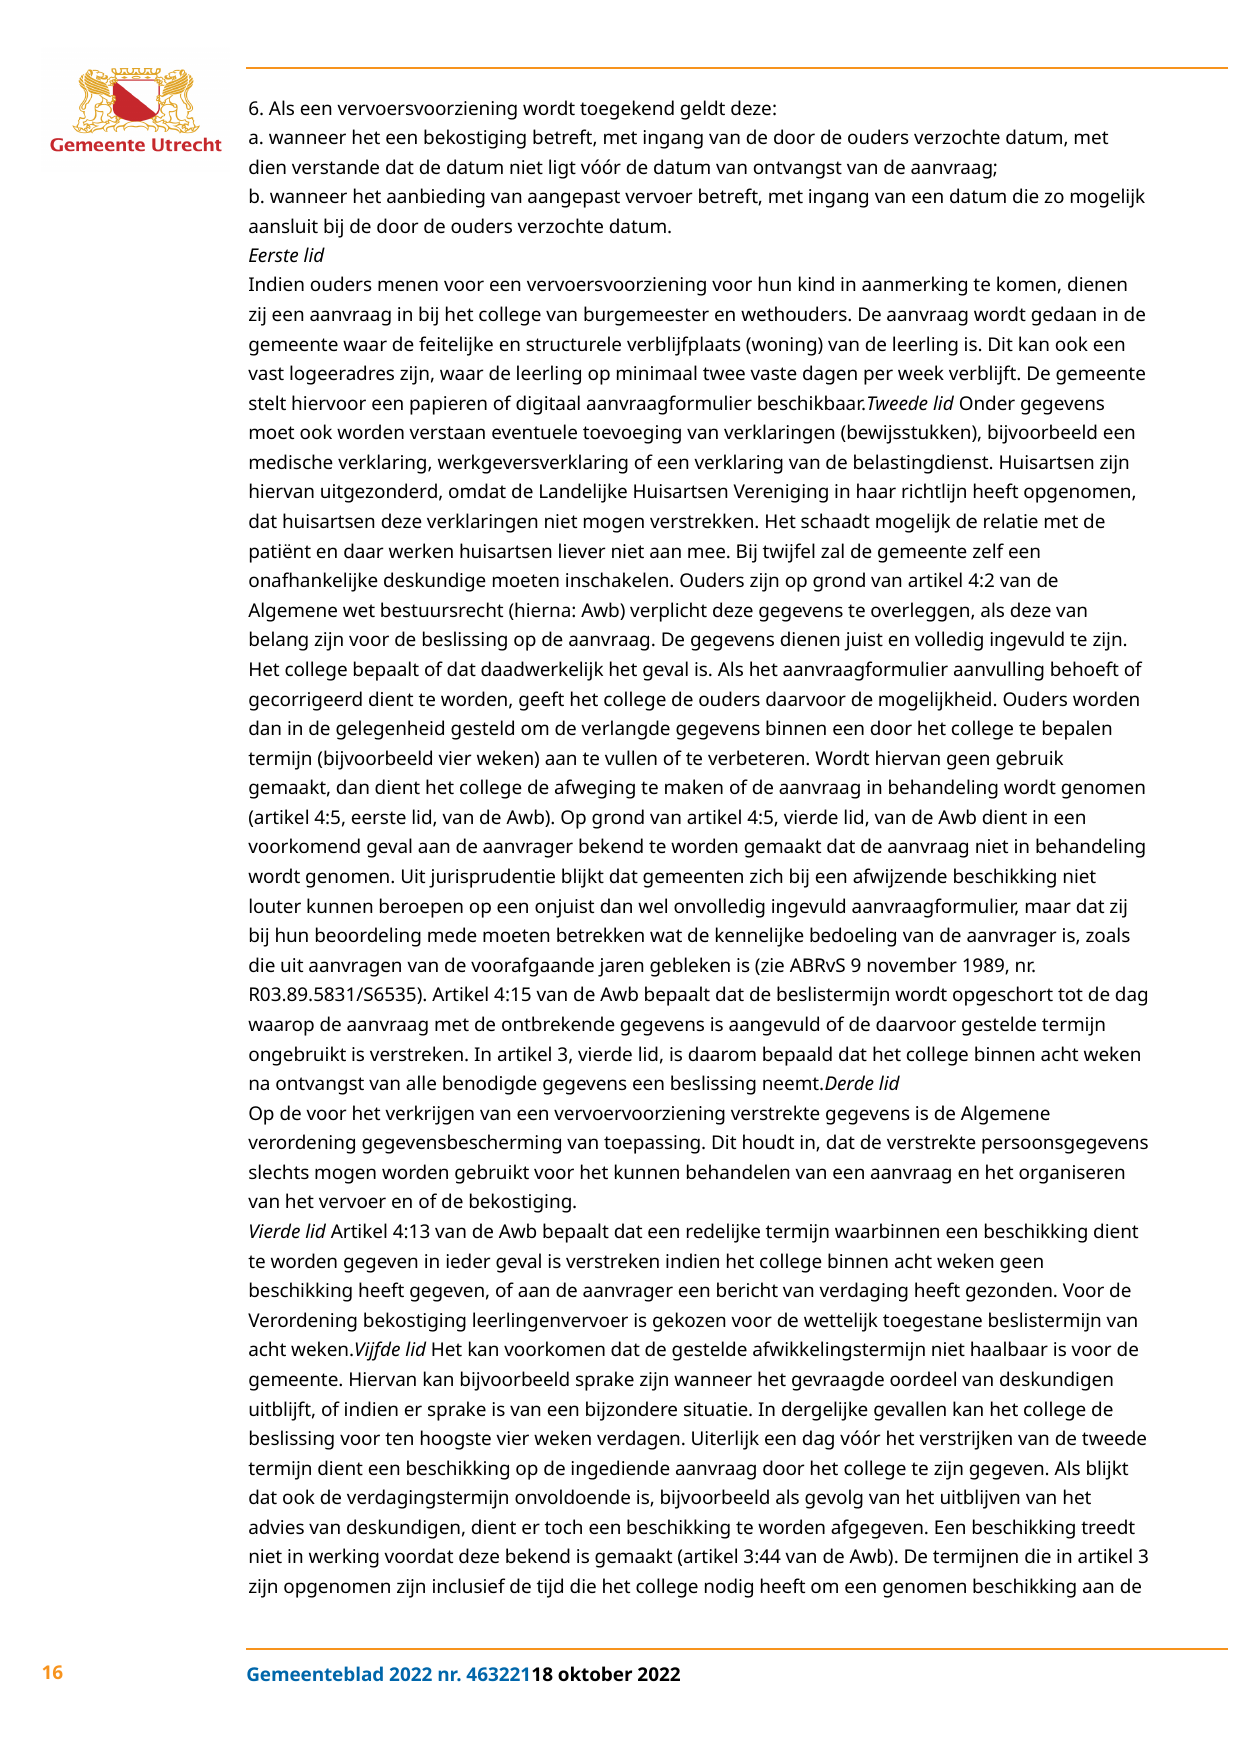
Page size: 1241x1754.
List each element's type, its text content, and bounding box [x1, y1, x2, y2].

text Op de voor het verkrijgen van een vervoervoorziening verstrekte gegevens is de Algemene verordening gegevensbescherming van toepassing. Dit houdt in, dat de verstrekte persoonsgegevens slechts mogen worden gebruikt voor het kunnen behandelen van een aanvraag en het organiseren van het vervoer en of de bekostiging. [248, 1100, 1152, 1214]
picture [41, 47, 231, 172]
table_header 6. Als een vervoersvoorziening wordt toegekend geldt deze: a. wanneer het een bekostiging betreft, met ingang van de door de ouders verzochte datum, met dien verstande dat de datum niet ligt vóór de datum van ontvangst van de aanvraag; b. wanneer het aanbieding van aangepast vervoer betreft, met ingang van een datum die zo mogelijk aansluit bij de door de ouders verzochte datum. [248, 95, 1152, 239]
text Indien ouders menen voor een vervoersvoorziening voor hun kind in aanmerking te komen, dienen zij een aanvraag in bij het college van burgemeester en wethouders. De aanvraag wordt gedaan in de gemeente waar de feitelijke en structurele verblijfplaats (woning) van de leerling is. Dit kan ook een vast logeeradres zijn, waar de leerling op minimaal twee vaste dagen per week verblijft. De gemeente stelt hiervoor een papieren of digitaal aanvraagformulier beschikbaar.Tweede lid Onder gegevens moet ook worden verstaan eventuele toevoeging van verklaringen (bewijsstukken), bijvoorbeeld een medische verklaring, werkgeversverklaring of een verklaring van de belastingdienst. Huisartsen zijn hiervan uitgezonderd, omdat de Landelijke Huisartsen Vereniging in haar richtlijn heeft opgenomen, dat huisartsen deze verklaringen niet mogen verstrekken. Het schaadt mogelijk de relatie met de patiënt en daar werken huisartsen liever niet aan mee. Bij twijfel zal de gemeente zelf een onafhankelijke deskundige moeten inschakelen. Ouders zijn op grond van artikel 4:2 van de Algemene wet bestuursrecht (hierna: Awb) verplicht deze gegevens te overleggen, als deze van belang zijn voor de beslissing op de aanvraag. De gegevens dienen juist en volledig ingevuld te zijn. Het college bepaalt of dat daadwerkelijk het geval is. Als het aanvraagformulier aanvulling behoeft of gecorrigeerd dient te worden, geeft het college de ouders daarvoor de mogelijkheid. Ouders worden dan in de gelegenheid gesteld om de verlangde gegevens binnen een door het college te bepalen termijn (bijvoorbeeld vier weken) aan te vullen of te verbeteren. Wordt hiervan geen gebruik gemaakt, dan dient het college de afweging te maken of de aanvraag in behandeling wordt genomen (artikel 4:5, eerste lid, van de Awb). Op grond van artikel 4:5, vierde lid, van de Awb dient in een voorkomend geval aan de aanvrager bekend te worden gemaakt dat de aanvraag niet in behandeling wordt genomen. Uit jurisprudentie blijkt dat gemeenten zich bij een afwijzende beschikking niet louter kunnen beroepen op een onjuist dan wel onvolledig ingevuld aanvraagformulier, maar dat zij bij hun beoordeling mede moeten betrekken wat de kennelijke bedoeling van de aanvrager is, zoals die uit aanvragen van de voorafgaande jaren gebleken is (zie ABRvS 9 november 1989, nr. R03.89.5831/S6535). Artikel 4:15 van de Awb bepaalt dat de beslistermijn wordt opgeschort tot de dag waarop de aanvraag met de ontbrekende gegevens is aangevuld of de daarvoor gestelde termijn ongebruikt is verstreken. In artikel 3, vierde lid, is daarom bepaald dat het college binnen acht weken na ontvangst van alle benodigde gegevens een beslissing neemt.Derde lid [248, 272, 1152, 1096]
text Vierde lid Artikel 4:13 van de Awb bepaalt dat een redelijke termijn waarbinnen een beschikking dient te worden gegeven in ieder geval is verstreken indien het college binnen acht weken geen beschikking heeft gegeven, of aan de aanvrager een bericht van verdaging heeft gezonden. Voor de Verordening bekostiging leerlingenvervoer is gekozen voor de wettelijk toegestane beslistermijn van acht weken.Vijfde lid Het kan voorkomen dat de gestelde afwikkelingstermijn niet haalbaar is voor de gemeente. Hiervan kan bijvoorbeeld sprake zijn wanneer het gevraagde oordeel van deskundigen uitblijft, of indien er sprake is van een bijzondere situatie. In dergelijke gevallen kan het college de beslissing voor ten hoogste vier weken verdagen. Uiterlijk een dag vóór het verstrijken van de tweede termijn dient een beschikking op de ingediende aanvraag door het college te zijn gegeven. Als blijkt dat ook de verdagingstermijn onvoldoende is, bijvoorbeeld als gevolg van het uitblijven van het advies van deskundigen, dient er toch een beschikking te worden afgegeven. Een beschikking treedt niet in werking voordat deze bekend is gemaakt (artikel 3:44 van de Awb). De termijnen die in artikel 3 zijn opgenomen zijn inclusief de tijd die het college nodig heeft om een genomen beschikking aan de [248, 1218, 1152, 1599]
text Eerste lid [248, 242, 1152, 268]
